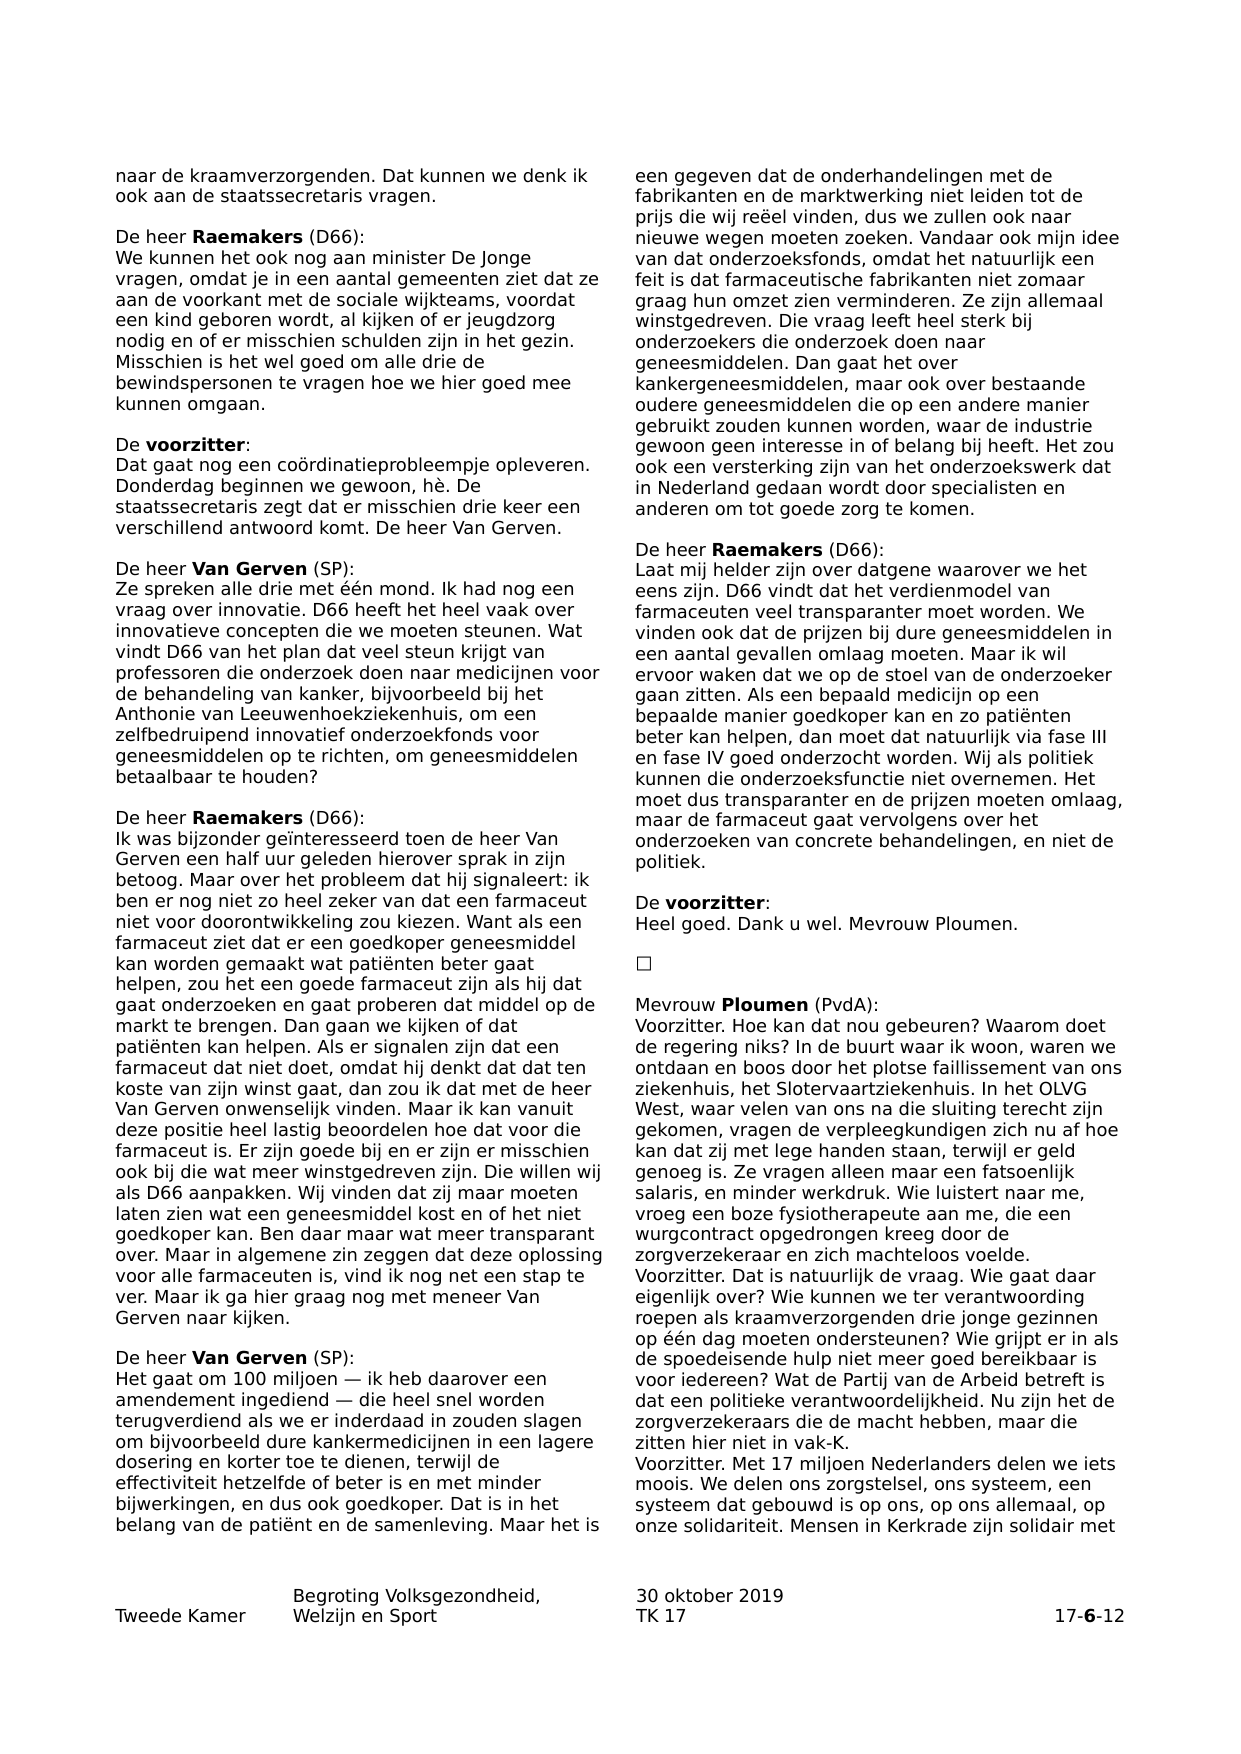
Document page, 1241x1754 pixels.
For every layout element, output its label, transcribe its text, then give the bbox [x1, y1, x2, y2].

text Het gaat om 100 miljoen — ik heb daarover een amendement ingediend — die heel snel worden terugverdiend als we er inderdaad in zouden slagen om bijvoorbeeld dure kankermedicijnen in een lagere dosering en korter toe te dienen, terwijl de effectiviteit hetzelfde of beter is en met minder bijwerkingen, en dus ook goedkoper. Dat is in het belang van de patiënt en de samenleving. Maar het is [115, 1369, 605, 1536]
text De heer Van Gerven (SP): [115, 558, 605, 579]
text De voorzitter: [115, 434, 605, 455]
text De heer Raemakers (D66): [115, 807, 605, 828]
text De heer Raemakers (D66): [115, 227, 605, 248]
text Mevrouw Ploumen (PvdA): [635, 995, 1125, 1016]
text De voorzitter: [635, 893, 1125, 913]
text Voorzitter. Hoe kan dat nou gebeuren? Waarom doet de regering niks? In de buurt waar ik woon, waren we ontdaan en boos door het plotse faillissement van ons ziekenhuis, het Slotervaartziekenhuis. In het OLVG West, waar velen van ons na die sluiting terecht zijn gekomen, vragen de verpleegkundigen zich nu af hoe kan dat zij met lege handen staan, terwijl er geld genoeg is. Ze vragen alleen maar een fatsoenlijk salaris, en minder werkdruk. Wie luistert naar me, vroeg een boze fysiotherapeute aan me, die een wurgcontract opgedrongen kreeg door de zorgverzekeraar en zich machteloos voelde. [635, 1016, 1125, 1266]
text We kunnen het ook nog aan minister De Jonge vragen, omdat je in een aantal gemeenten ziet dat ze aan de voorkant met de sociale wijkteams, voordat een kind geboren wordt, al kijken of er jeugdzorg nodig en of er misschien schulden zijn in het gezin. Misschien is het wel goed om alle drie de bewindspersonen te vragen hoe we hier goed mee kunnen omgaan. [115, 248, 605, 414]
text De heer Raemakers (D66): [635, 539, 1125, 560]
text Ze spreken alle drie met één mond. Ik had nog een vraag over innovatie. D66 heeft het heel vaak over innovatieve concepten die we moeten steunen. Wat vindt D66 van het plan dat veel steun krijgt van professoren die onderzoek doen naar medicijnen voor de behandeling van kanker, bijvoorbeeld bij het Anthonie van Leeuwenhoekziekenhuis, om een zelfbedruipend innovatief onderzoekfonds voor geneesmiddelen op te richten, om geneesmiddelen betaalbaar te houden? [115, 579, 605, 787]
text De heer Van Gerven (SP): [115, 1348, 605, 1369]
text Voorzitter. Met 17 miljoen Nederlanders delen we iets moois. We delen ons zorgstelsel, ons systeem, een systeem dat gebouwd is op ons, op ons allemaal, op onze solidariteit. Mensen in Kerkrade zijn solidair met [635, 1453, 1125, 1537]
text een gegeven dat de onderhandelingen met de fabrikanten en de marktwerking niet leiden tot de prijs die wij reëel vinden, dus we zullen ook naar nieuwe wegen moeten zoeken. Vandaar ook mijn idee van dat onderzoeksfonds, omdat het natuurlijk een feit is dat farmaceutische fabrikanten niet zomaar graag hun omzet zien verminderen. Ze zijn allemaal winstgedreven. Die vraag leeft heel sterk bij onderzoekers die onderzoek doen naar geneesmiddelen. Dan gaat het over kankergeneesmiddelen, maar ook over bestaande oudere geneesmiddelen die op een andere manier gebruikt zouden kunnen worden, waar de industrie gewoon geen interesse in of belang bij heeft. Het zou ook een versterking zijn van het onderzoekswerk dat in Nederland gedaan wordt door specialisten en anderen om tot goede zorg te komen. [635, 165, 1125, 519]
text Laat mij helder zijn over datgene waarover we het eens zijn. D66 vindt dat het verdienmodel van farmaceuten veel transparanter moet worden. We vinden ook dat de prijzen bij dure geneesmiddelen in een aantal gevallen omlaag moeten. Maar ik wil ervoor waken dat we op de stoel van de onderzoeker gaan zitten. Als een bepaald medicijn op een bepaalde manier goedkoper kan en zo patiënten beter kan helpen, dan moet dat natuurlijk via fase III en fase IV goed onderzocht worden. Wij als politiek kunnen die onderzoeksfunctie niet overnemen. Het moet dus transparanter en de prijzen moeten omlaag, maar de farmaceut gaat vervolgens over het onderzoeken van concrete behandelingen, en niet de politiek. [635, 560, 1125, 873]
text Voorzitter. Dat is natuurlijk de vraag. Wie gaat daar eigenlijk over? Wie kunnen we ter verantwoording roepen als kraamverzorgenden drie jonge gezinnen op één dag moeten ondersteunen? Wie grijpt er in als de spoedeisende hulp niet meer goed bereikbaar is voor iedereen? Wat de Partij van de Arbeid betreft is dat een politieke verantwoordelijkheid. Nu zijn het de zorgverzekeraars die de macht hebben, maar die zitten hier niet in vak-K. [635, 1266, 1125, 1453]
text Dat gaat nog een coördinatieprobleempje opleveren. Donderdag beginnen we gewoon, hè. De staatssecretaris zegt dat er misschien drie keer een verschillend antwoord komt. De heer Van Gerven. [115, 455, 605, 538]
text naar de kraamverzorgenden. Dat kunnen we denk ik ook aan de staatssecretaris vragen. [115, 165, 605, 207]
text Heel goed. Dank u wel. Mevrouw Ploumen. [635, 913, 1125, 934]
text Ik was bijzonder geïnteresseerd toen de heer Van Gerven een half uur geleden hierover sprak in zijn betoog. Maar over het probleem dat hij signaleert: ik ben er nog niet zo heel zeker van dat een farmaceut niet voor doorontwikkeling zou kiezen. Want als een farmaceut ziet dat er een goedkoper geneesmiddel kan worden gemaakt wat patiënten beter gaat helpen, zou het een goede farmaceut zijn als hij dat gaat onderzoeken en gaat proberen dat middel op de markt te brengen. Dan gaan we kijken of dat patiënten kan helpen. Als er signalen zijn dat een farmaceut dat niet doet, omdat hij denkt dat dat ten koste van zijn winst gaat, dan zou ik dat met de heer Van Gerven onwenselijk vinden. Maar ik kan vanuit deze positie heel lastig beoordelen hoe dat voor die farmaceut is. Er zijn goede bij en er zijn er misschien ook bij die wat meer winstgedreven zijn. Die willen wij als D66 aanpakken. Wij vinden dat zij maar moeten laten zien wat een geneesmiddel kost en of het niet goedkoper kan. Ben daar maar wat meer transparant over. Maar in algemene zin zeggen dat deze oplossing voor alle farmaceuten is, vind ik nog net een stap te ver. Maar ik ga hier graag nog met meneer Van Gerven naar kijken. [115, 828, 605, 1328]
text ⬜ [635, 954, 1125, 975]
